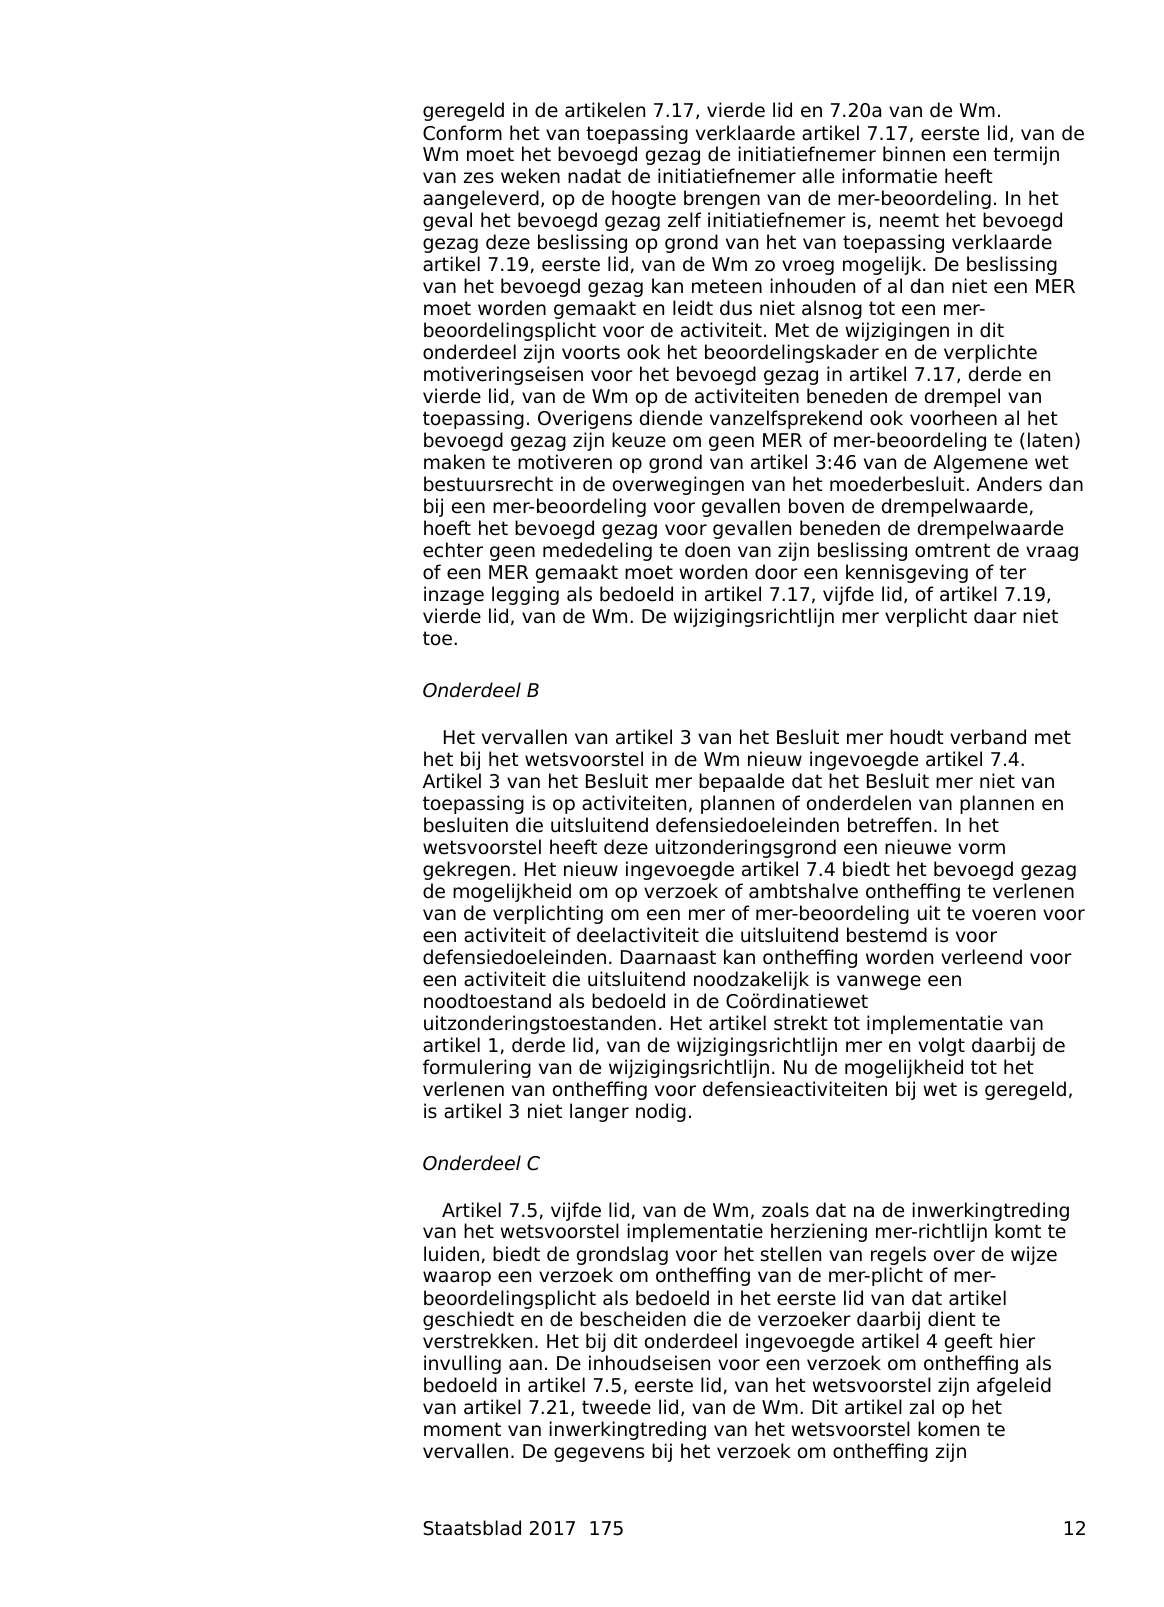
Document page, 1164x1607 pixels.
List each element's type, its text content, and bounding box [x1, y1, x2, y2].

subtitle Onderdeel B [422, 680, 1087, 702]
text geregeld in de artikelen 7.17, vierde lid en 7.20a van de Wm. Conform het van toepassing verklaarde artikel 7.17, eerste lid, van de Wm moet het bevoegd gezag de initiatiefnemer binnen een termijn van zes weken nadat de initiatiefnemer alle informatie heeft aangeleverd, op de hoogte brengen van de mer-beoordeling. In het geval het bevoegd gezag zelf initiatiefnemer is, neemt het bevoegd gezag deze beslissing op grond van het van toepassing verklaarde artikel 7.19, eerste lid, van de Wm zo vroeg mogelijk. De beslissing van het bevoegd gezag kan meteen inhouden of al dan niet een MER moet worden gemaakt en leidt dus niet alsnog tot een mer-beoordelingsplicht voor de activiteit. Met de wijzigingen in dit onderdeel zijn voorts ook het beoordelingskader en de verplichte motiveringseisen voor het bevoegd gezag in artikel 7.17, derde en vierde lid, van de Wm op de activiteiten beneden de drempel van toepassing. Overigens diende vanzelfsprekend ook voorheen al het bevoegd gezag zijn keuze om geen MER of mer-beoordeling te (laten) maken te motiveren op grond van artikel 3:46 van de Algemene wet bestuursrecht in de overwegingen van het moederbesluit. Anders dan bij een mer-beoordeling voor gevallen boven de drempelwaarde, hoeft het bevoegd gezag voor gevallen beneden de drempelwaarde echter geen mededeling te doen van zijn beslissing omtrent de vraag of een MER gemaakt moet worden door een kennisgeving of ter inzage legging als bedoeld in artikel 7.17, vijfde lid, of artikel 7.19, vierde lid, van de Wm. De wijzigingsrichtlijn mer verplicht daar niet toe. [422, 100, 1087, 650]
text Artikel 7.5, vijfde lid, van de Wm, zoals dat na de inwerkingtreding van het wetsvoorstel implementatie herziening mer-richtlijn komt te luiden, biedt de grondslag voor het stellen van regels over de wijze waarop een verzoek om ontheffing van de mer-plicht of mer-beoordelingsplicht als bedoeld in het eerste lid van dat artikel geschiedt en de bescheiden die de verzoeker daarbij dient te verstrekken. Het bij dit onderdeel ingevoegde artikel 4 geeft hier invulling aan. De inhoudseisen voor een verzoek om ontheffing als bedoeld in artikel 7.5, eerste lid, van het wetsvoorstel zijn afgeleid van artikel 7.21, tweede lid, van de Wm. Dit artikel zal op het moment van inwerkingtreding van het wetsvoorstel komen te vervallen. De gegevens bij het verzoek om ontheffing zijn [422, 1199, 1087, 1463]
subtitle Onderdeel C [422, 1152, 1087, 1174]
text Het vervallen van artikel 3 van het Besluit mer houdt verband met het bij het wetsvoorstel in de Wm nieuw ingevoegde artikel 7.4. Artikel 3 van het Besluit mer bepaalde dat het Besluit mer niet van toepassing is op activiteiten, plannen of onderdelen van plannen en besluiten die uitsluitend defensiedoeleinden betreffen. In het wetsvoorstel heeft deze uitzonderingsgrond een nieuwe vorm gekregen. Het nieuw ingevoegde artikel 7.4 biedt het bevoegd gezag de mogelijkheid om op verzoek of ambtshalve ontheffing te verlenen van de verplichting om een mer of mer-beoordeling uit te voeren voor een activiteit of deelactiviteit die uitsluitend bestemd is voor defensiedoeleinden. Daarnaast kan ontheffing worden verleend voor een activiteit die uitsluitend noodzakelijk is vanwege een noodtoestand als bedoeld in de Coördinatiewet uitzonderingstoestanden. Het artikel strekt tot implementatie van artikel 1, derde lid, van de wijzigingsrichtlijn mer en volgt daarbij de formulering van de wijzigingsrichtlijn. Nu de mogelijkheid tot het verlenen van ontheffing voor defensieactiviteiten bij wet is geregeld, is artikel 3 niet langer nodig. [422, 727, 1087, 1122]
